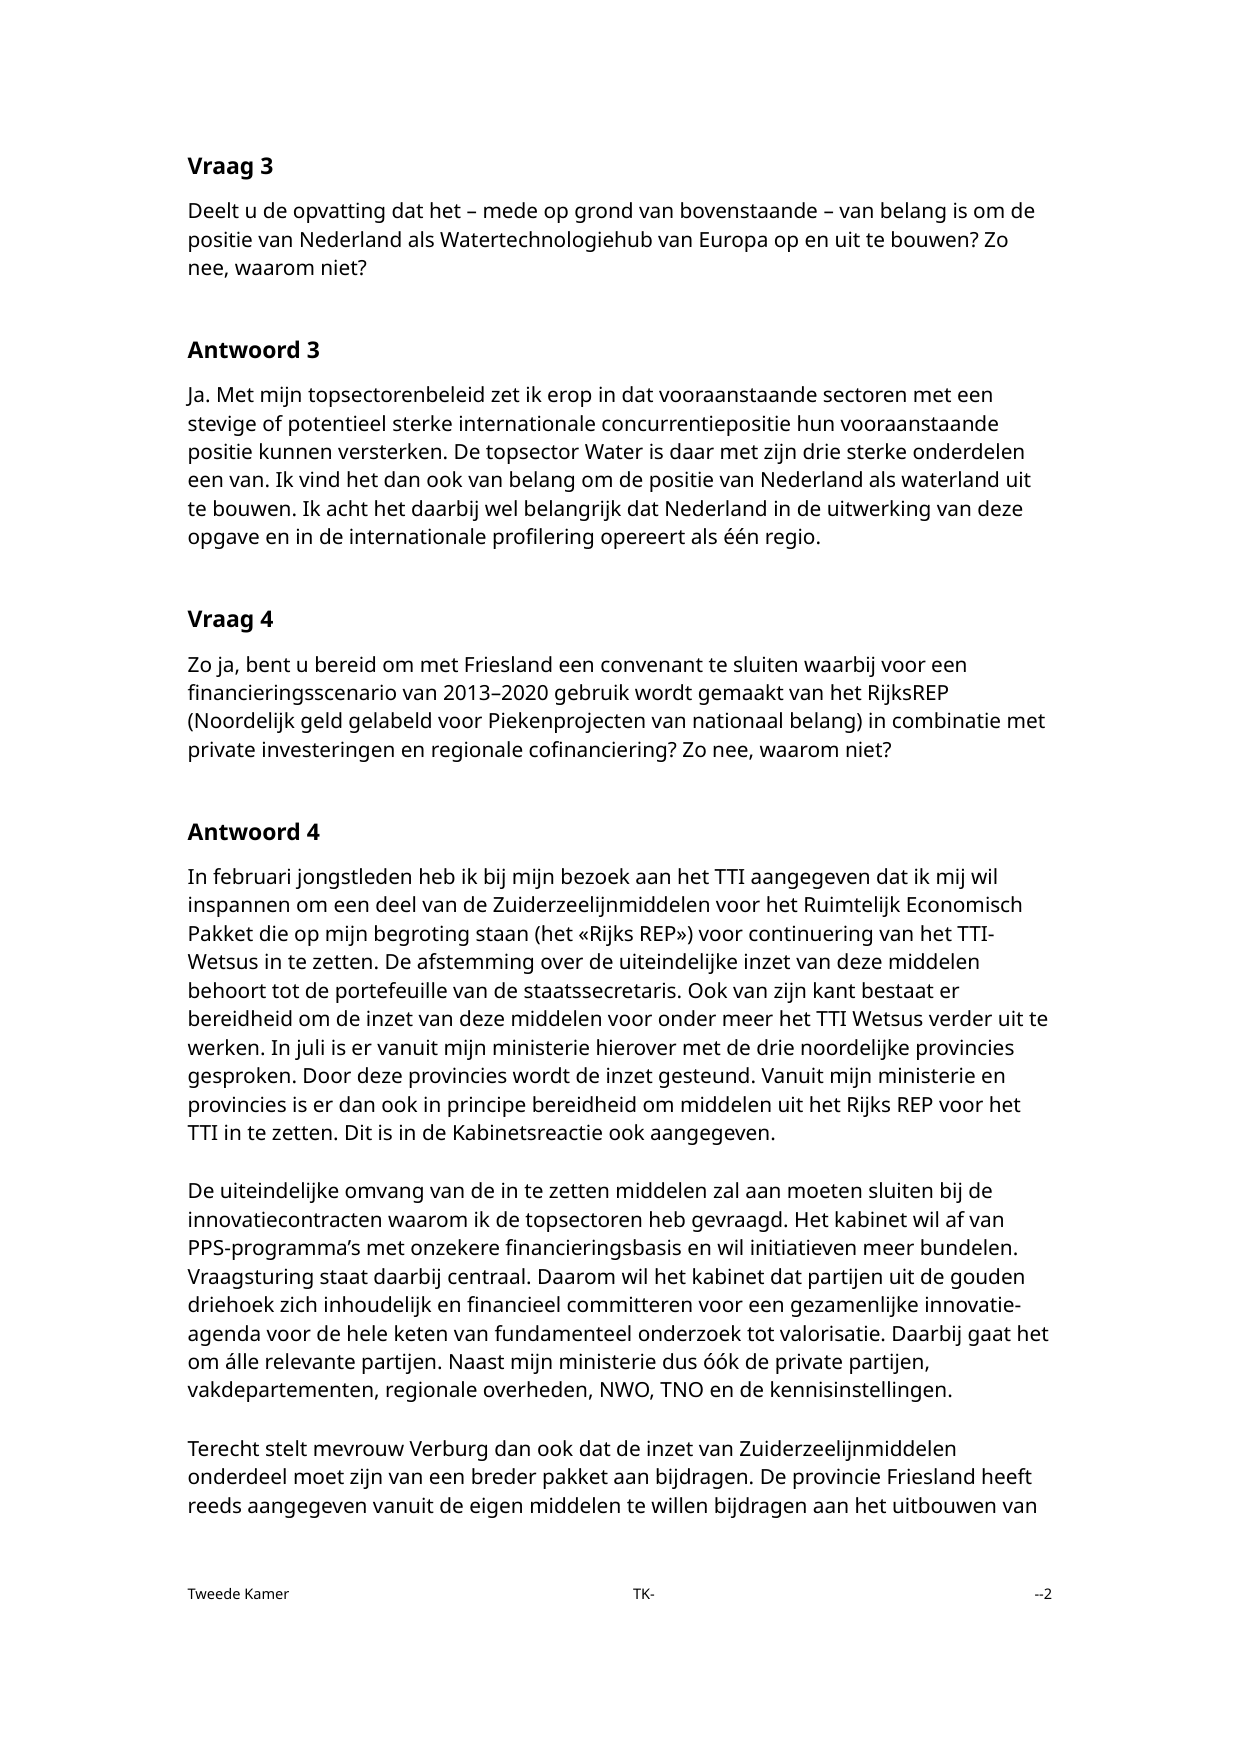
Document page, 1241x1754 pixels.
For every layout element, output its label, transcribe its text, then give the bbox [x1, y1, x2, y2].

text De uiteindelijke omvang van de in te zetten middelen zal aan moeten sluiten bij de innovatiecontracten waarom ik de topsectoren heb gevraagd. Het kabinet wil af van PPS-programma’s met onzekere financieringsbasis en wil initiatieven meer bundelen. Vraagsturing staat daarbij centraal. Daarom wil het kabinet dat partijen uit de gouden driehoek zich inhoudelijk en financieel committeren voor een gezamenlijke innovatie-agenda voor de hele keten van fundamenteel onderzoek tot valorisatie. Daarbij gaat het om álle relevante partijen. Naast mijn ministerie dus óók de private partijen, vakdepartementen, regionale overheden, NWO, TNO en de kennisinstellingen. [187, 1177, 1053, 1404]
subtitle Vraag 3 [187, 150, 1053, 181]
text Deelt u de opvatting dat het – mede op grond van bovenstaande – van belang is om de positie van Nederland als Watertechnologiehub van Europa op en uit te bouwen? Zo nee, waarom niet? [187, 196, 1053, 282]
text In februari jongstleden heb ik bij mijn bezoek aan het TTI aangegeven dat ik mij wil inspannen om een deel van de Zuiderzeelijnmiddelen voor het Ruimtelijk Economisch Pakket die op mijn begroting staan (het «Rijks REP») voor continuering van het TTI-Wetsus in te zetten. De afstemming over de uiteindelijke inzet van deze middelen behoort tot de portefeuille van de staatssecretaris. Ook van zijn kant bestaat er bereidheid om de inzet van deze middelen voor onder meer het TTI Wetsus verder uit te werken. In juli is er vanuit mijn ministerie hierover met de drie noordelijke provincies gesproken. Door deze provincies wordt de inzet gesteund. Vanuit mijn ministerie en provincies is er dan ook in principe bereidheid om middelen uit het Rijks REP voor het TTI in te zetten. Dit is in de Kabinetsreactie ook aangegeven. [187, 862, 1053, 1147]
subtitle Antwoord 4 [187, 816, 1053, 847]
subtitle Vraag 4 [187, 603, 1053, 635]
text Ja. Met mijn topsectorenbeleid zet ik erop in dat vooraanstaande sectoren met een stevige of potentieel sterke internationale concurrentiepositie hun vooraanstaande positie kunnen versterken. De topsector Water is daar met zijn drie sterke onderdelen een van. Ik vind het dan ook van belang om de positie van Nederland als waterland uit te bouwen. Ik acht het daarbij wel belangrijk dat Nederland in de uitwerking van deze opgave en in de internationale profilering opereert als één regio. [187, 380, 1053, 551]
text Zo ja, bent u bereid om met Friesland een convenant te sluiten waarbij voor een financieringsscenario van 2013–2020 gebruik wordt gemaakt van het RijksREP (Noordelijk geld gelabeld voor Piekenprojecten van nationaal belang) in combinatie met private investeringen en regionale cofinanciering? Zo nee, waarom niet? [187, 650, 1053, 763]
subtitle Antwoord 3 [187, 334, 1053, 365]
text Terecht stelt mevrouw Verburg dan ook dat de inzet van Zuiderzeelijnmiddelen onderdeel moet zijn van een breder pakket aan bijdragen. De provincie Friesland heeft reeds aangegeven vanuit de eigen middelen te willen bijdragen aan het uitbouwen van [187, 1434, 1053, 1519]
